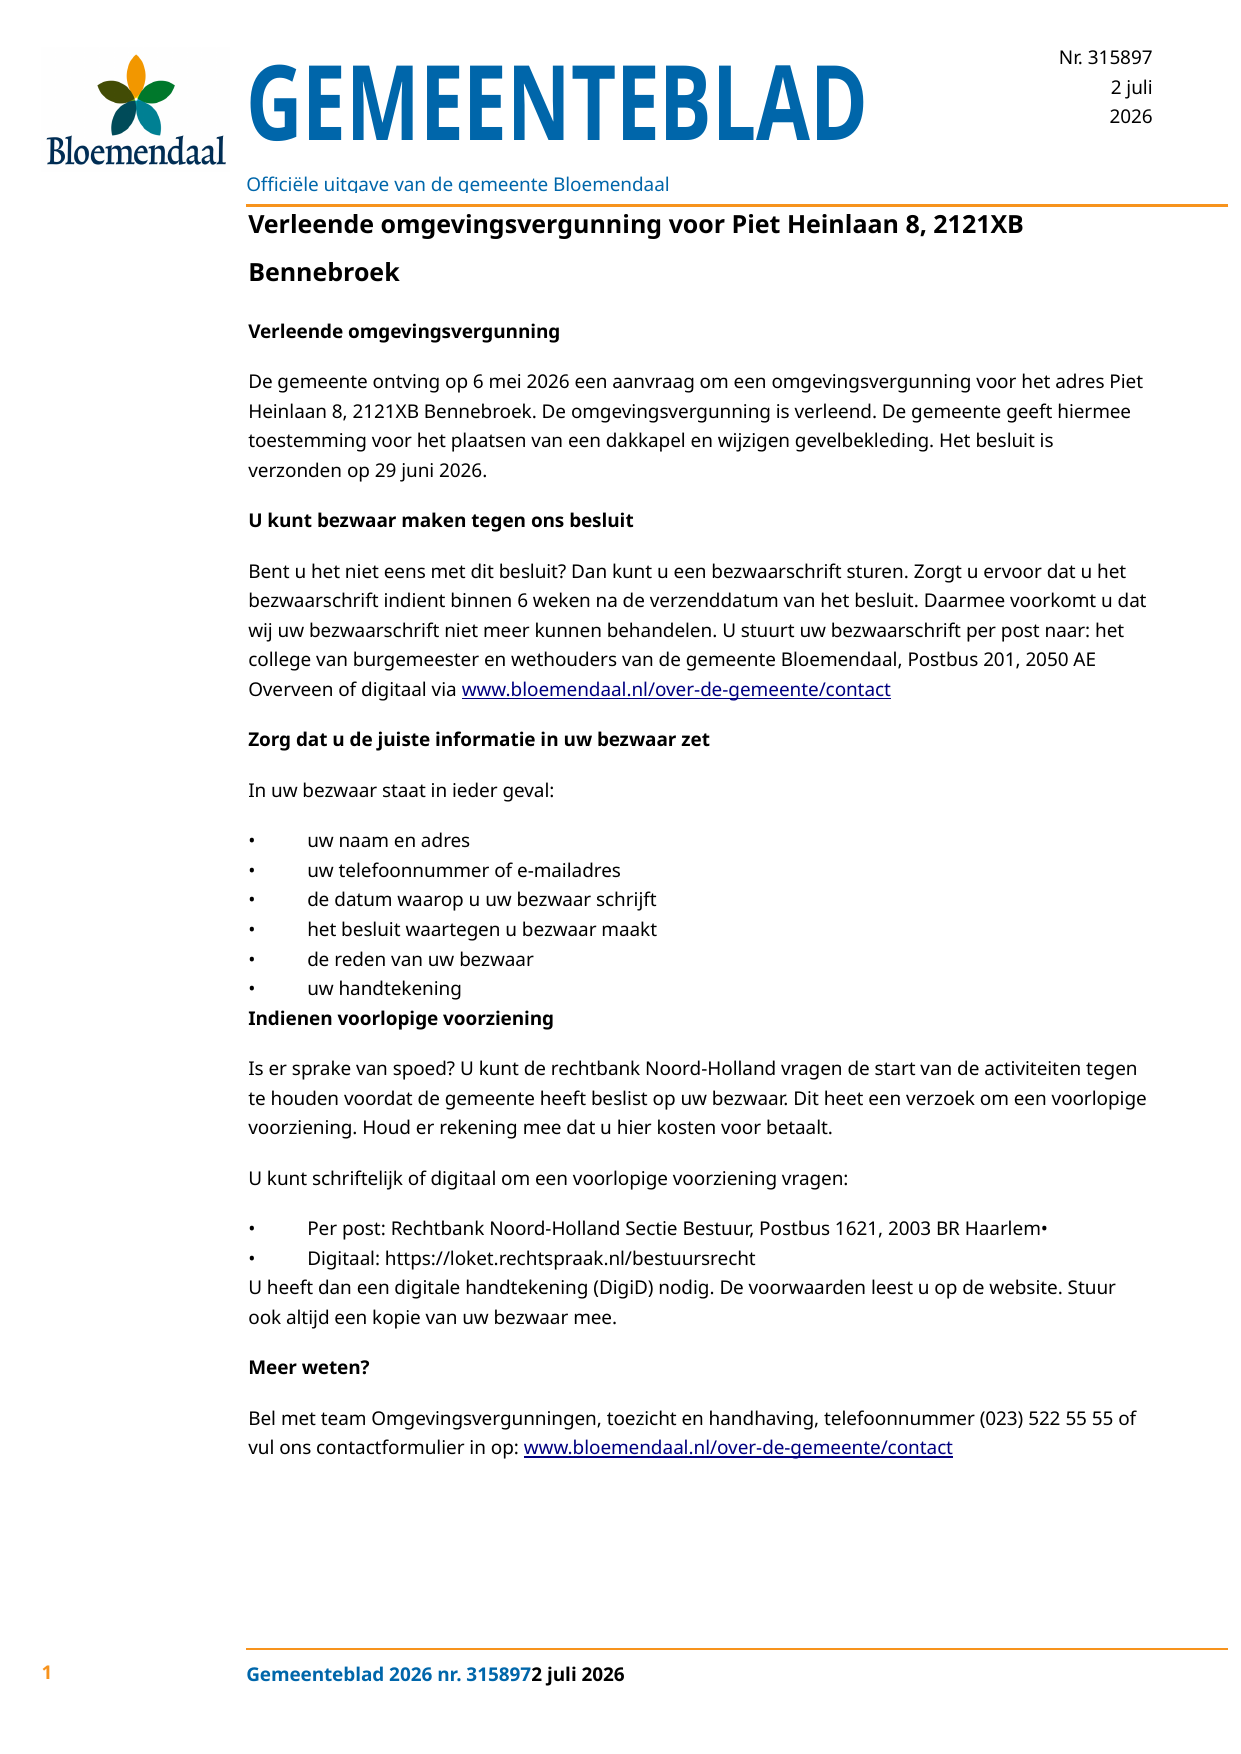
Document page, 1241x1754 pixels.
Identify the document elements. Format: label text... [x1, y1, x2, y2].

text Bel met team Omgevingsvergunningen, toezicht en handhaving, telefoonnummer (023) 522 55 55 of vul ons contactformulier in op: www.bloemendaal.nl/over-de-gemeente/contact [248, 1405, 1152, 1460]
list uw handtekening [248, 975, 1152, 1001]
text Is er sprake van spoed? U kunt de rechtbank Noord-Holland vragen de start van de activiteiten tegen te houden voordat de gemeente heeft beslist op uw bezwaar. Dit heet een verzoek om een voorlopige voorziening. Houd er rekening mee dat u hier kosten voor betaalt. [248, 1055, 1152, 1140]
text Indienen voorlopige voorziening [248, 1005, 1152, 1031]
text Verleende omgevingsvergunning voor Piet Heinlaan 8, 2121XB Bennebroek [248, 207, 1152, 288]
text De gemeente ontving op 6 mei 2026 een aanvraag om een omgevingsvergunning voor het adres Piet Heinlaan 8, 2121XB Bennebroek. De omgevingsvergunning is verleend. De gemeente geeft hiermee toestemming voor het plaatsen van een dakkapel en wijzigen gevelbekleding. Het besluit is verzonden op 29 juni 2026. [248, 368, 1152, 483]
list de reden van uw bezwaar [248, 946, 1152, 972]
text U heeft dan een digitale handtekening (DigiD) nodig. De voorwaarden leest u op de website. Stuur ook altijd een kopie van uw bezwaar mee. [248, 1274, 1152, 1330]
text U kunt schriftelijk of digitaal om een voorlopige voorziening vragen: [248, 1165, 1152, 1191]
text Zorg dat u de juiste informatie in uw bezwaar zet [248, 727, 1152, 752]
picture [41, 47, 231, 172]
list uw naam en adres [248, 827, 1152, 853]
list het besluit waartegen u bezwaar maakt [248, 916, 1152, 942]
text Meer weten? [248, 1354, 1152, 1380]
text Verleende omgevingsvergunning [248, 318, 1152, 344]
text In uw bezwaar staat in ieder geval: [248, 777, 1152, 803]
text U kunt bezwaar maken tegen ons besluit [248, 507, 1152, 533]
list de datum waarop u uw bezwaar schrijft [248, 887, 1152, 912]
list uw telefoonnummer of e-mailadres [248, 857, 1152, 883]
list Digitaal: https://loket.rechtspraak.nl/bestuursrecht [248, 1245, 1152, 1271]
text Bent u het niet eens met dit besluit? Dan kunt u een bezwaarschrift sturen. Zorgt u ervoor dat u het bezwaarschrift indient binnen 6 weken na de verzenddatum van het besluit. Daarmee voorkomt u dat wij uw bezwaarschrift niet meer kunnen behandelen. U stuurt uw bezwaarschrift per post naar: het college van burgemeester en wethouders van de gemeente Bloemendaal, Postbus 201, 2050 AE Overveen of digitaal via www.bloemendaal.nl/over-de-gemeente/contact [248, 558, 1152, 702]
list Per post: Rechtbank Noord-Holland Sectie Bestuur, Postbus 1621, 2003 BR Haarlem• [248, 1215, 1152, 1241]
